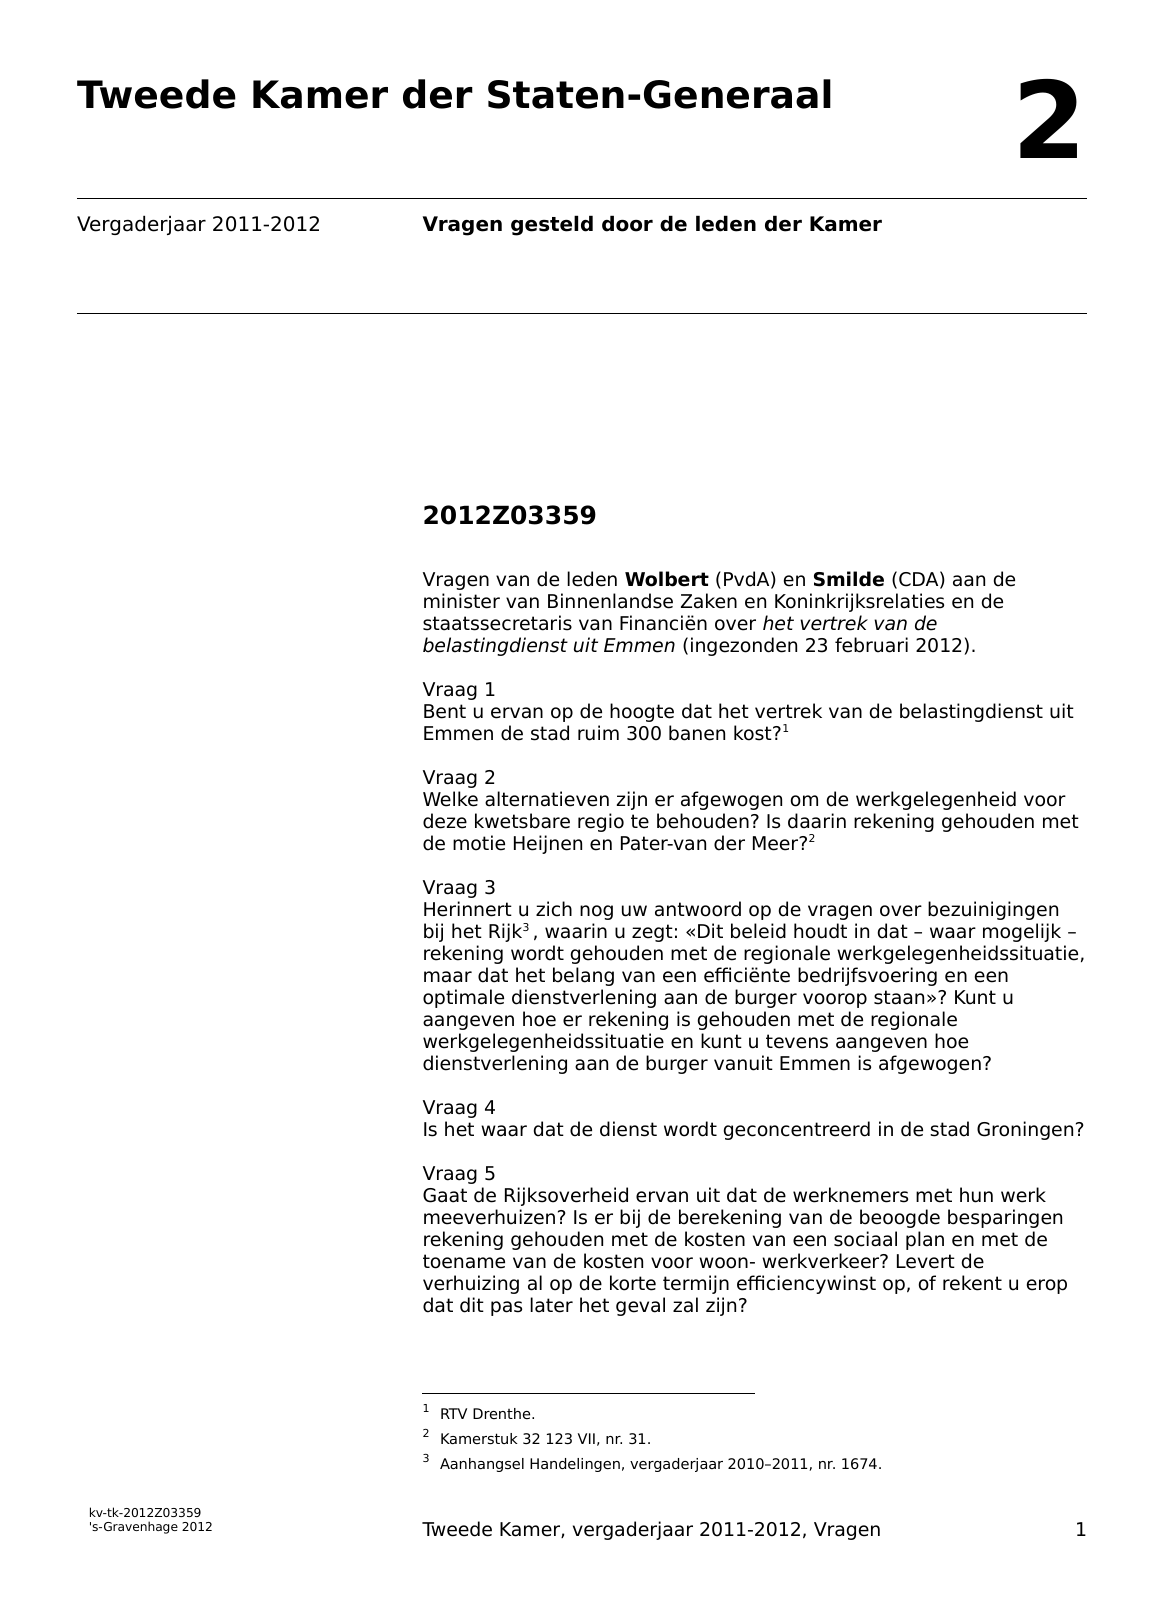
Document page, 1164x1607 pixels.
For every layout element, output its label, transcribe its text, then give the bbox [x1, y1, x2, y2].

text Vraag 1 [422, 679, 1087, 701]
text Gaat de Rijksoverheid ervan uit dat de werknemers met hun werk meeverhuizen? Is er bij de berekening van de beoogde besparingen rekening gehouden met de kosten van een sociaal plan en met de toename van de kosten voor woon- werkverkeer? Levert de verhuizing al op de korte termijn efficiencywinst op, of rekent u erop dat dit pas later het geval zal zijn? [422, 1185, 1087, 1317]
table_header Tweede Kamer der Staten-Generaal [77, 59, 886, 198]
text Vraag 5 [422, 1163, 1087, 1185]
text 2012Z03359 [422, 501, 1087, 531]
text 's-Gravenhage 2012 [88, 1520, 323, 1534]
text Is het waar dat de dienst wordt geconcentreerd in de stad Groningen? [422, 1119, 1087, 1141]
text Welke alternatieven zijn er afgewogen om de werkgelegenheid voor deze kwetsbare regio te behouden? Is daarin rekening gehouden met de motie Heijnen en Pater-van der Meer? [422, 789, 1087, 855]
text Herinnert u zich nog uw antwoord op de vragen over bezuinigingen bij het Rijk, waarin u zegt: «Dit beleid houdt in dat – waar mogelijk – rekening wordt gehouden met de regionale werkgelegenheidssituatie, maar dat het belang van een efficiënte bedrijfsvoering en een optimale dienstverlening aan de burger voorop staan»? Kunt u aangeven hoe er rekening is gehouden met de regionale werkgelegenheidssituatie en kunt u tevens aangeven hoe dienstverlening aan de burger vanuit Emmen is afgewogen? [422, 899, 1087, 1075]
text Vraag 2 [422, 767, 1087, 789]
text Vraag 4 [422, 1097, 1087, 1119]
text Vragen van de leden Wolbert (PvdA) en Smilde (CDA) aan de minister van Binnenlandse Zaken en Koninkrijksrelaties en de staatssecretaris van Financiën over het vertrek van de belastingdienst uit Emmen (ingezonden 23 februari 2012). [422, 569, 1087, 657]
text Kamerstuk 32 123 VII, nr. 31. [422, 1427, 1087, 1449]
table_cell Vergaderjaar 2011-2012 [77, 199, 422, 313]
text RTV Drenthe. [422, 1402, 1087, 1424]
text kv-tk-2012Z03359 [88, 1506, 323, 1520]
text Vraag 3 [422, 877, 1087, 899]
text Bent u ervan op de hoogte dat het vertrek van de belastingdienst uit Emmen de stad ruim 300 banen kost? [422, 701, 1087, 745]
text Aanhangsel Handelingen, vergaderjaar 2010–2011, nr. 1674. [422, 1452, 1087, 1474]
table_cell Vragen gesteld door de leden der Kamer [422, 199, 1087, 313]
table_header 2 [886, 59, 1087, 198]
